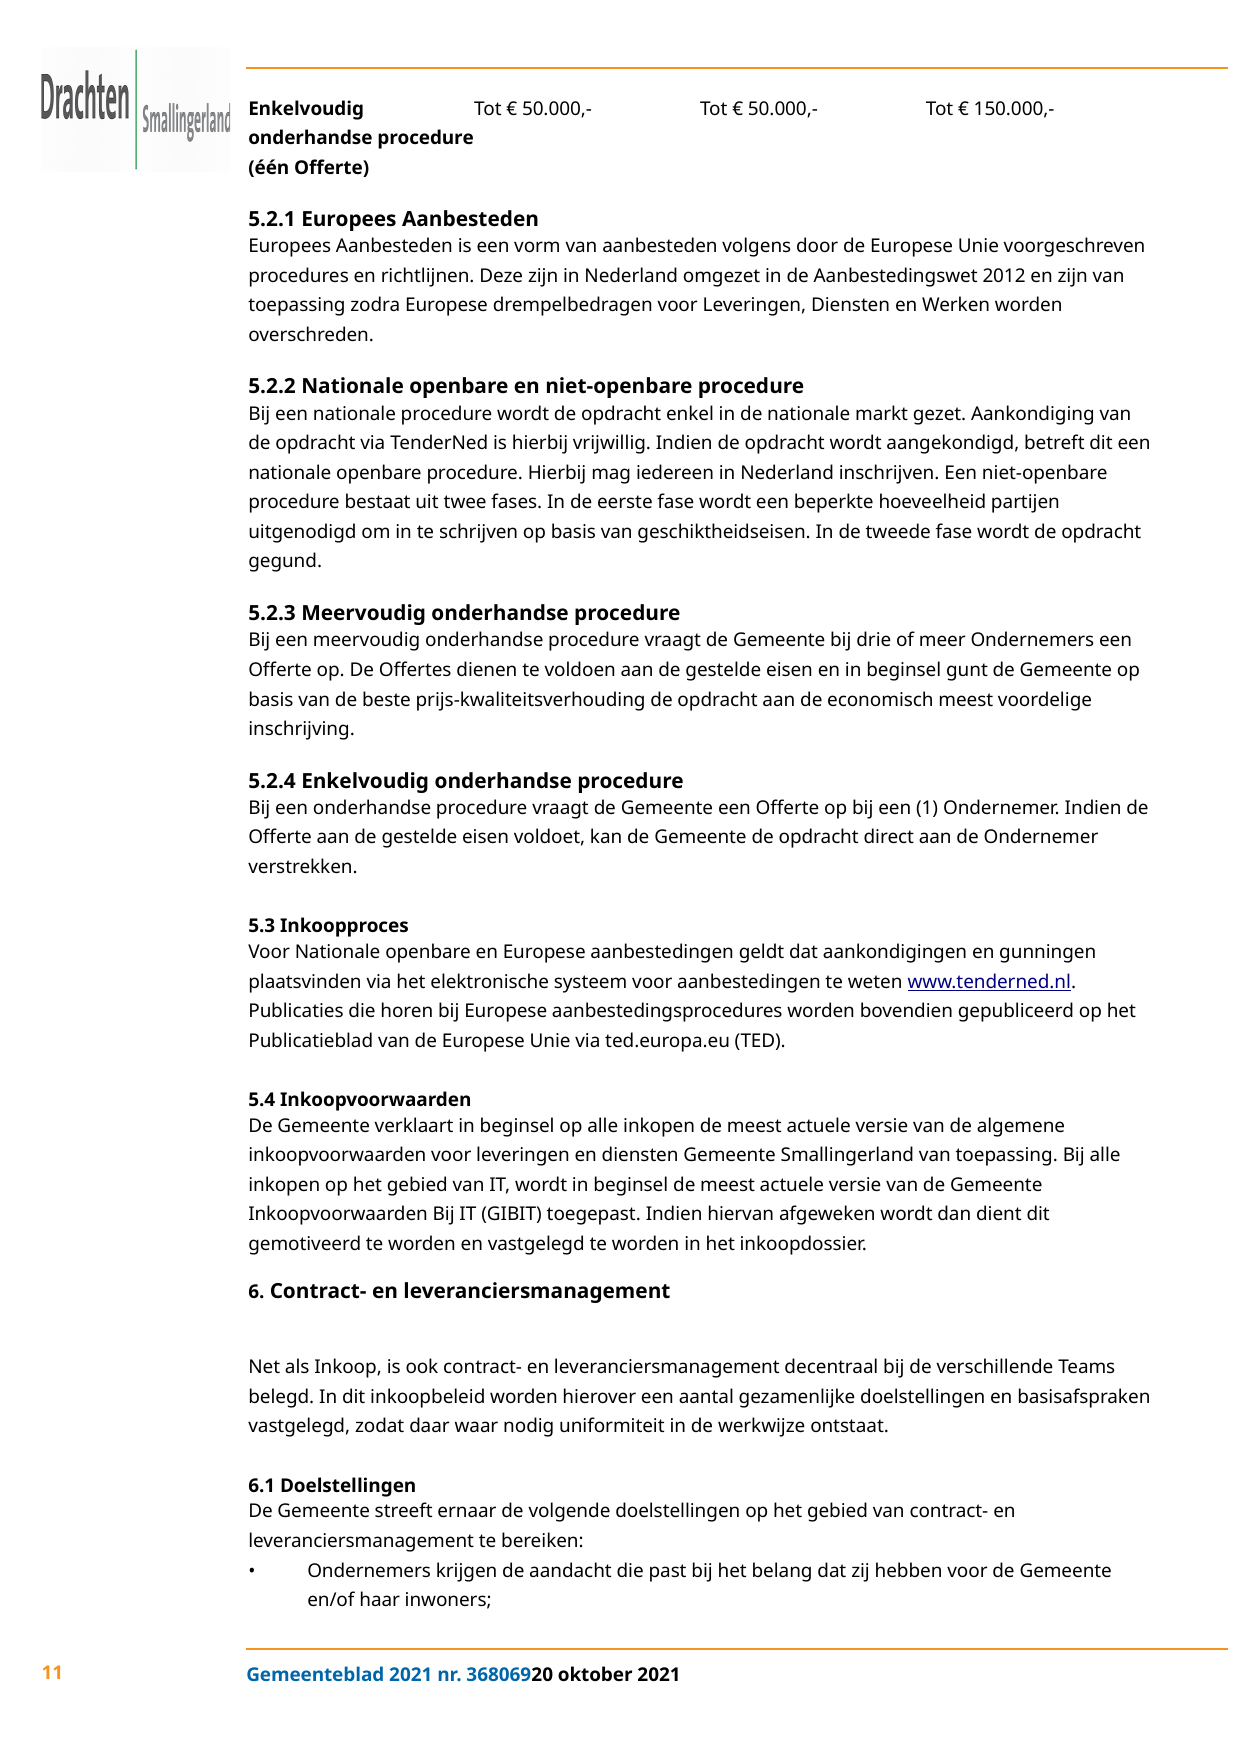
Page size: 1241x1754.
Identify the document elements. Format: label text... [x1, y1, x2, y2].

text 5.2.4 Enkelvoudig onderhandse procedure [248, 766, 1152, 794]
text De Gemeente streeft ernaar de volgende doelstellingen op het gebied van contract- en leveranciersmanagement te bereiken: [248, 1498, 1152, 1553]
text 5.4 Inkoopvoorwaarden [248, 1086, 1152, 1112]
text Net als Inkoop, is ook contract- en leveranciersmanagement decentraal bij de verschillende Teams belegd. In dit inkoopbeleid worden hierover een aantal gezamenlijke doelstellingen en basisafspraken vastgelegd, zodat daar waar nodig uniformiteit in de werkwijze ontstaat. [248, 1353, 1152, 1438]
text Bij een meervoudig onderhandse procedure vraagt de Gemeente bij drie of meer Ondernemers een Offerte op. De Offertes dienen te voldoen aan de gestelde eisen en in beginsel gunt de Gemeente op basis van de beste prijs-kwaliteitsverhouding de opdracht aan de economisch meest voordelige inschrijving. [248, 627, 1152, 741]
text Europees Aanbesteden is een vorm van aanbesteden volgens door de Europese Unie voorgeschreven procedures en richtlijnen. Deze zijn in Nederland omgezet in de Aanbestedingswet 2012 en zijn van toepassing zodra Europese drempelbedragen voor Leveringen, Diensten en Werken worden overschreden. [248, 232, 1152, 347]
list Ondernemers krijgen de aandacht die past bij het belang dat zij hebben voor de Gemeente en/of haar inwoners; [248, 1557, 1152, 1612]
text 5.2.2 Nationale openbare en niet-openbare procedure [248, 371, 1152, 400]
text 5.2.3 Meervoudig onderhandse procedure [248, 598, 1152, 627]
text 5.2.1 Europees Aanbesteden [248, 204, 1152, 232]
text Voor Nationale openbare en Europese aanbestedingen geldt dat aankondigingen en gunningen plaatsvinden via het elektronische systeem voor aanbestedingen te weten www.tenderned.nl. Publicaties die horen bij Europese aanbestedingsprocedures worden bovendien gepubliceerd op het Publicatieblad van de Europese Unie via ted.europa.eu (TED). [248, 938, 1152, 1053]
text 6. Contract- en leveranciersmanagement [248, 1276, 1152, 1304]
table_cell Enkelvoudig onderhandse procedure (één Offerte) [248, 95, 474, 180]
text 5.3 Inkoopproces [248, 912, 1152, 938]
text Bij een nationale procedure wordt de opdracht enkel in de nationale markt gezet. Aankondiging van de opdracht via TenderNed is hierbij vrijwillig. Indien de opdracht wordt aangekondigd, betreft dit een nationale openbare procedure. Hierbij mag iedereen in Nederland inschrijven. Een niet-openbare procedure bestaat uit twee fases. In de eerste fase wordt een beperkte hoeveelheid partijen uitgenodigd om in te schrijven op basis van geschiktheidseisen. In de tweede fase wordt de opdracht gegund. [248, 400, 1152, 573]
text De Gemeente verklaart in beginsel op alle inkopen de meest actuele versie van de algemene inkoopvoorwaarden voor leveringen en diensten Gemeente Smallingerland van toepassing. Bij alle inkopen op het gebied van IT, wordt in beginsel de meest actuele versie van de Gemeente Inkoopvoorwaarden Bij IT (GIBIT) toegepast. Indien hiervan afgeweken wordt dan dient dit gemotiveerd te worden en vastgelegd te worden in het inkoopdossier. [248, 1112, 1152, 1256]
table_cell Tot € 50.000,- [474, 95, 700, 180]
table_cell Tot € 50.000,- [700, 95, 926, 180]
table_cell Tot € 150.000,- [926, 95, 1152, 180]
picture [41, 47, 231, 172]
text 6.1 Doelstellingen [248, 1472, 1152, 1498]
text Bij een onderhandse procedure vraagt de Gemeente een Offerte op bij een (1) Ondernemer. Indien de Offerte aan de gestelde eisen voldoet, kan de Gemeente de opdracht direct aan de Ondernemer verstrekken. [248, 794, 1152, 879]
